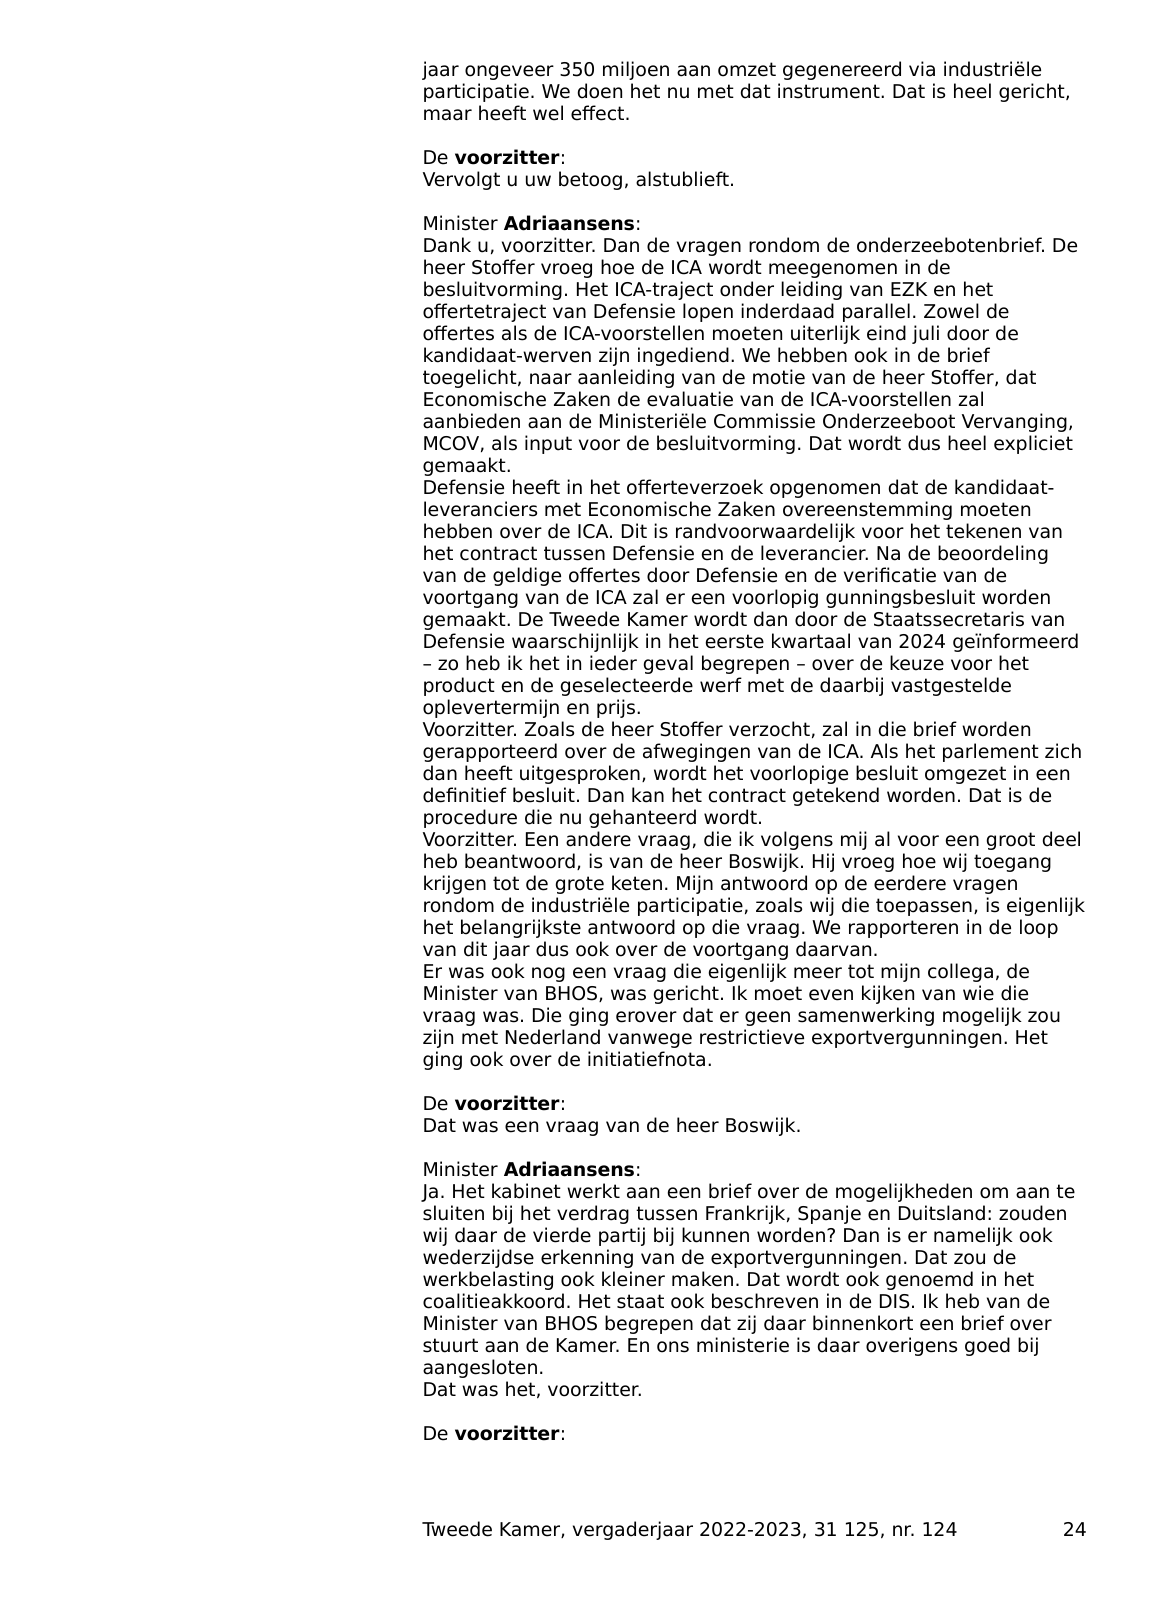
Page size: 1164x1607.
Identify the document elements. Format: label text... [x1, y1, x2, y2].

text Defensie heeft in het offerteverzoek opgenomen dat de kandidaat-leveranciers met Economische Zaken overeenstemming moeten hebben over de ICA. Dit is randvoorwaardelijk voor het tekenen van het contract tussen Defensie en de leverancier. Na de beoordeling van de geldige offertes door Defensie en de verificatie van de voortgang van de ICA zal er een voorlopig gunningsbesluit worden gemaakt. De Tweede Kamer wordt dan door de Staatssecretaris van Defensie waarschijnlijk in het eerste kwartaal van 2024 geïnformeerd – zo heb ik het in ieder geval begrepen – over de keuze voor het product en de geselecteerde werf met de daarbij vastgestelde oplevertermijn en prijs. [422, 477, 1087, 719]
text Minister Adriaansens: [422, 1159, 1087, 1181]
text jaar ongeveer 350 miljoen aan omzet gegenereerd via industriële participatie. We doen het nu met dat instrument. Dat is heel gericht, maar heeft wel effect. [422, 59, 1087, 125]
text Er was ook nog een vraag die eigenlijk meer tot mijn collega, de Minister van BHOS, was gericht. Ik moet even kijken van wie die vraag was. Die ging erover dat er geen samenwerking mogelijk zou zijn met Nederland vanwege restrictieve exportvergunningen. Het ging ook over de initiatiefnota. [422, 961, 1087, 1071]
text De voorzitter: [422, 1423, 1087, 1445]
text Dat was het, voorzitter. [422, 1379, 1087, 1401]
text Dat was een vraag van de heer Boswijk. [422, 1115, 1087, 1137]
text Vervolgt u uw betoog, alstublieft. [422, 169, 1087, 191]
text De voorzitter: [422, 1093, 1087, 1115]
text Minister Adriaansens: [422, 213, 1087, 235]
text Dank u, voorzitter. Dan de vragen rondom de onderzeebotenbrief. De heer Stoffer vroeg hoe de ICA wordt meegenomen in de besluitvorming. Het ICA-traject onder leiding van EZK en het offertetraject van Defensie lopen inderdaad parallel. Zowel de offertes als de ICA-voorstellen moeten uiterlijk eind juli door de kandidaat-werven zijn ingediend. We hebben ook in de brief toegelicht, naar aanleiding van de motie van de heer Stoffer, dat Economische Zaken de evaluatie van de ICA-voorstellen zal aanbieden aan de Ministeriële Commissie Onderzeeboot Vervanging, MCOV, als input voor de besluitvorming. Dat wordt dus heel expliciet gemaakt. [422, 235, 1087, 477]
text Voorzitter. Een andere vraag, die ik volgens mij al voor een groot deel heb beantwoord, is van de heer Boswijk. Hij vroeg hoe wij toegang krijgen tot de grote keten. Mijn antwoord op de eerdere vragen rondom de industriële participatie, zoals wij die toepassen, is eigenlijk het belangrijkste antwoord op die vraag. We rapporteren in de loop van dit jaar dus ook over de voortgang daarvan. [422, 829, 1087, 961]
text De voorzitter: [422, 147, 1087, 169]
text Ja. Het kabinet werkt aan een brief over de mogelijkheden om aan te sluiten bij het verdrag tussen Frankrijk, Spanje en Duitsland: zouden wij daar de vierde partij bij kunnen worden? Dan is er namelijk ook wederzijdse erkenning van de exportvergunningen. Dat zou de werkbelasting ook kleiner maken. Dat wordt ook genoemd in het coalitieakkoord. Het staat ook beschreven in de DIS. Ik heb van de Minister van BHOS begrepen dat zij daar binnenkort een brief over stuurt aan de Kamer. En ons ministerie is daar overigens goed bij aangesloten. [422, 1181, 1087, 1379]
text Voorzitter. Zoals de heer Stoffer verzocht, zal in die brief worden gerapporteerd over de afwegingen van de ICA. Als het parlement zich dan heeft uitgesproken, wordt het voorlopige besluit omgezet in een definitief besluit. Dan kan het contract getekend worden. Dat is de procedure die nu gehanteerd wordt. [422, 719, 1087, 829]
